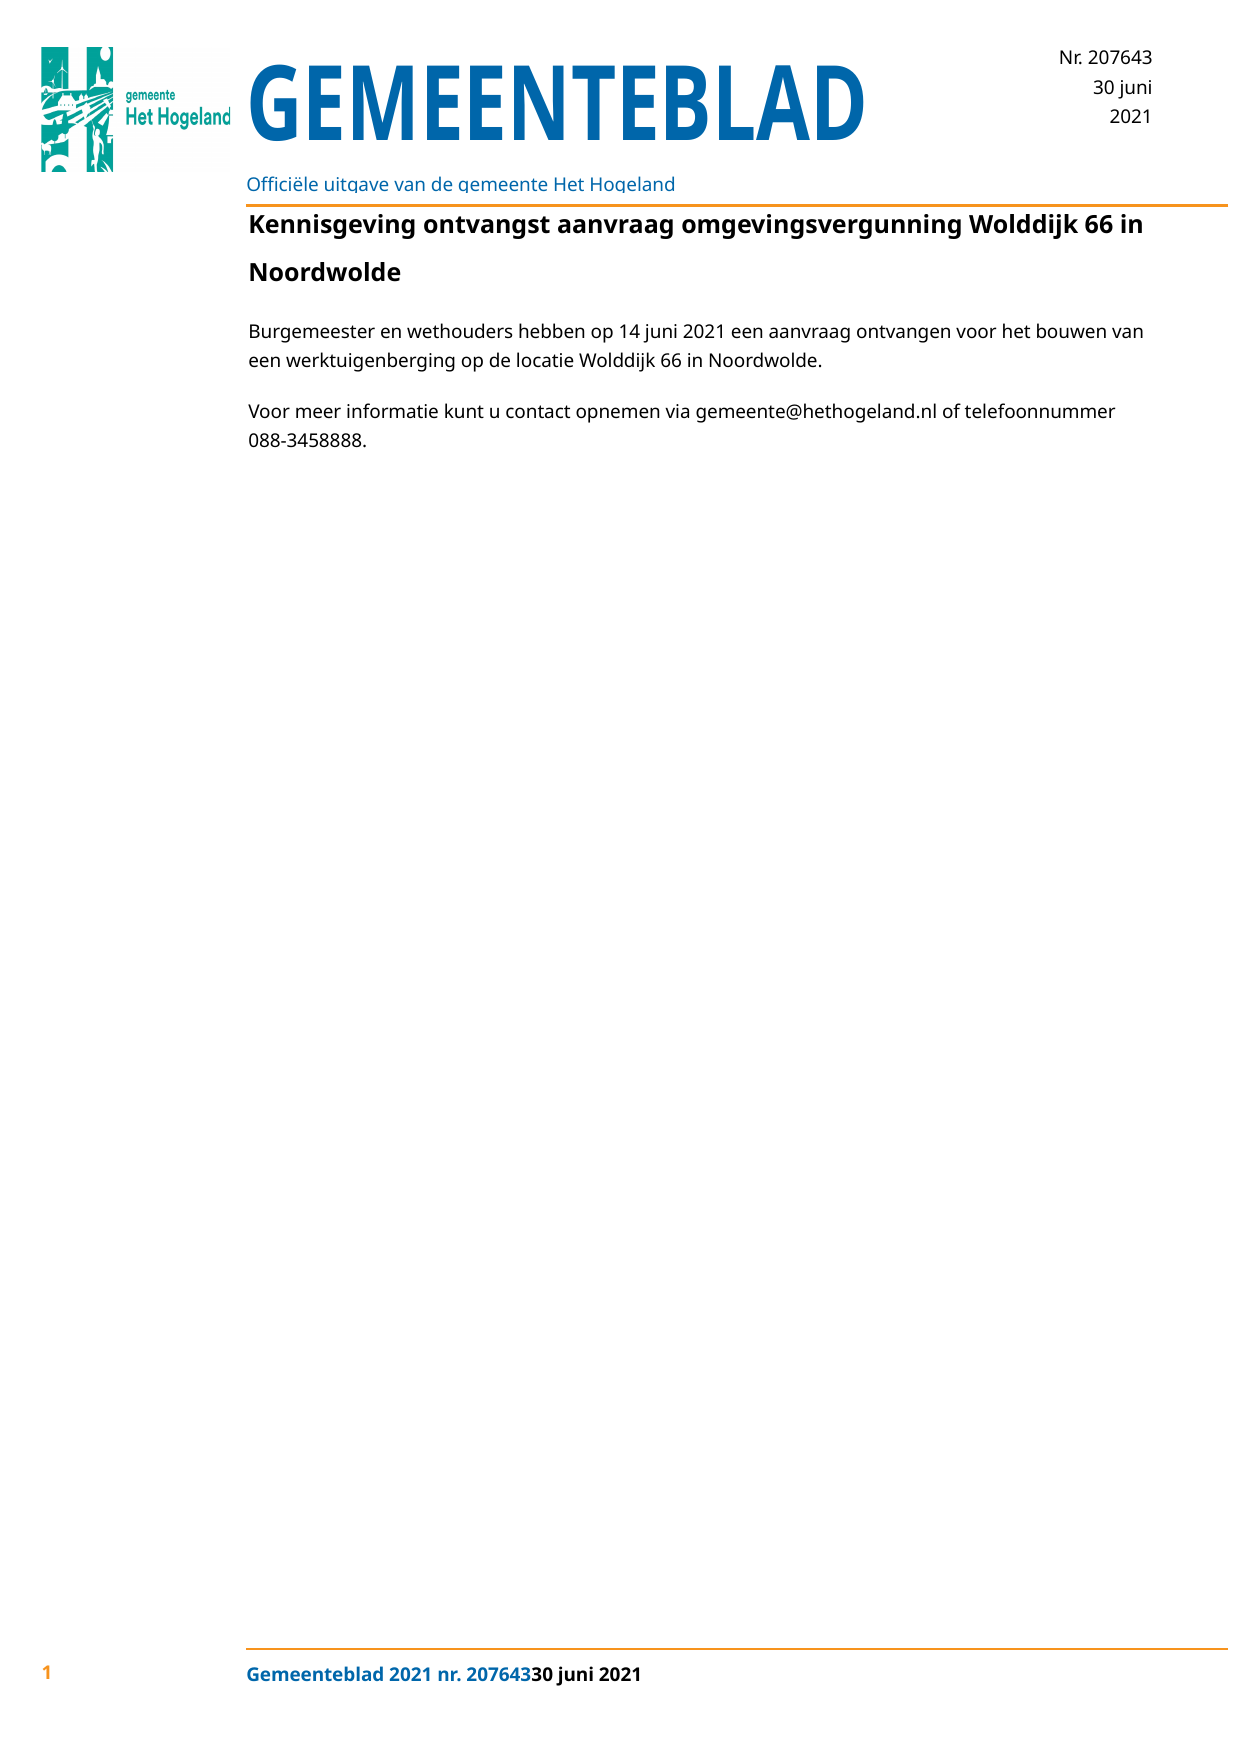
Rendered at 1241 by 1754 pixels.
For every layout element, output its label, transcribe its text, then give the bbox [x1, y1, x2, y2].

picture [41, 47, 231, 172]
text Kennisgeving ontvangst aanvraag omgevingsvergunning Wolddijk 66 in Noordwolde [248, 207, 1152, 288]
text Voor meer informatie kunt u contact opnemen via gemeente@hethogeland.nl of telefoonnummer 088-3458888. [248, 398, 1152, 453]
text Burgemeester en wethouders hebben op 14 juni 2021 een aanvraag ontvangen voor het bouwen van een werktuigenberging op de locatie Wolddijk 66 in Noordwolde. [248, 318, 1152, 373]
